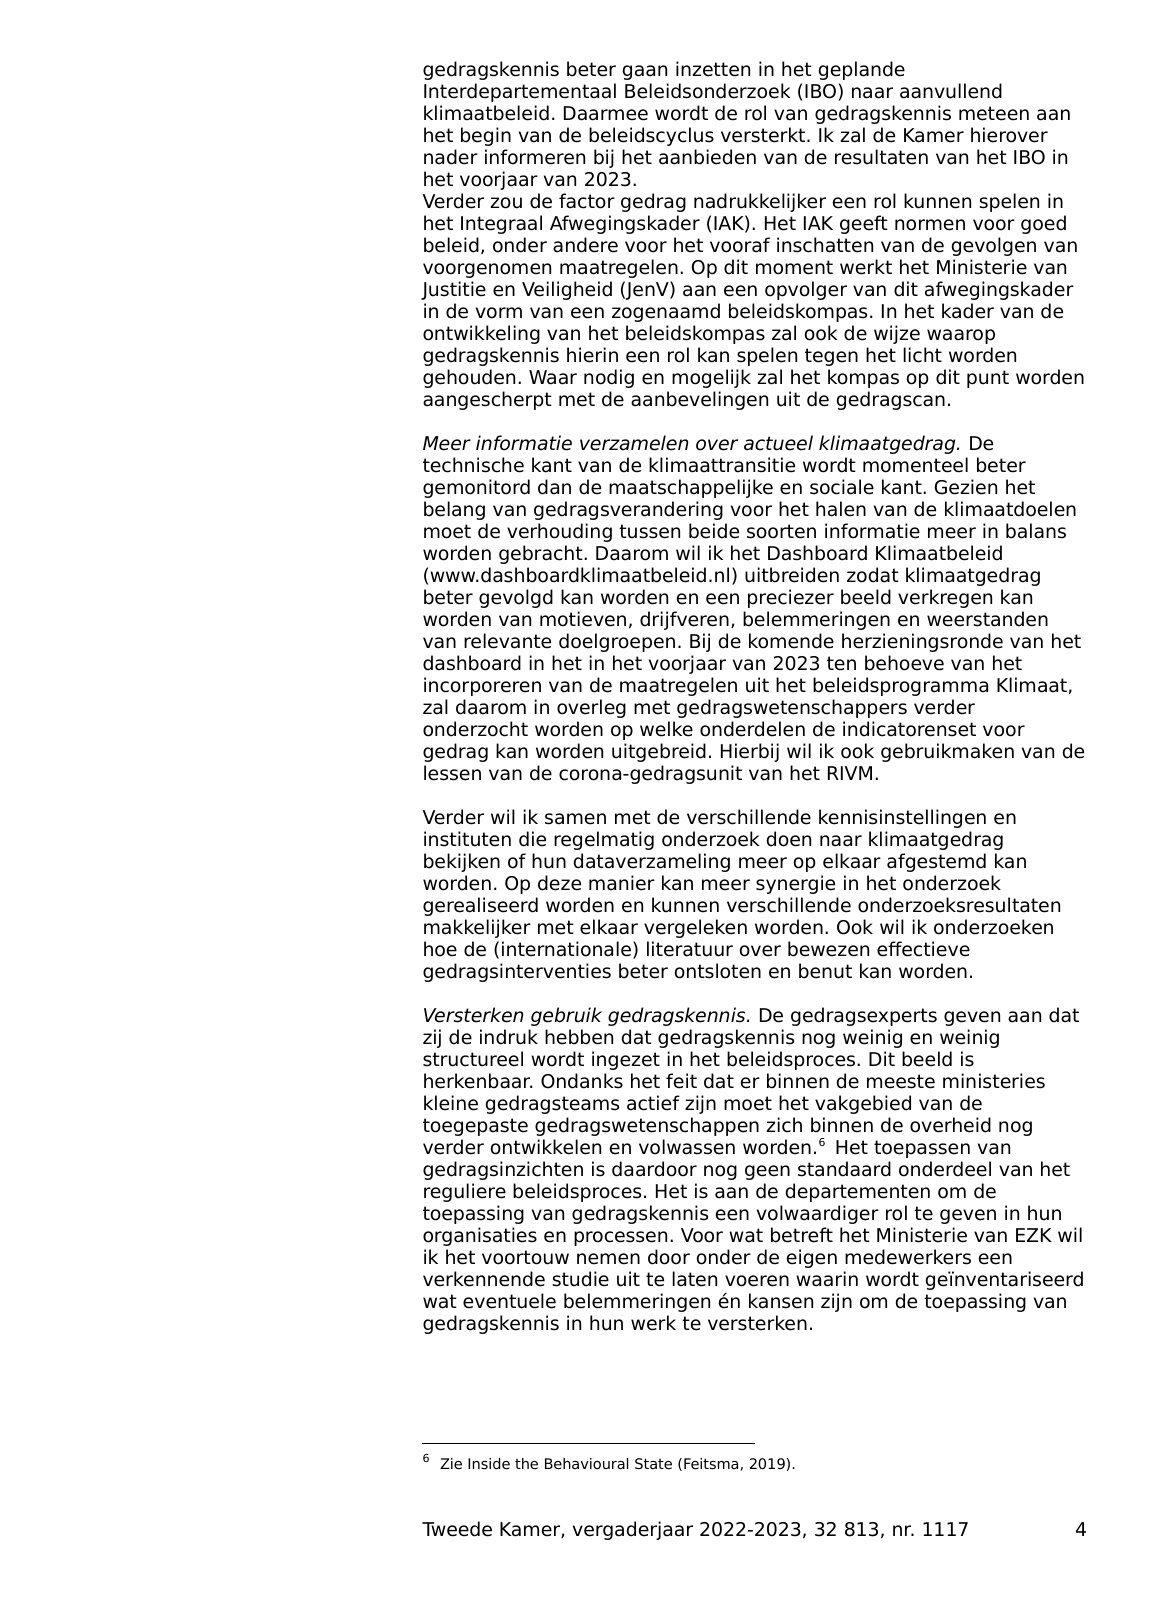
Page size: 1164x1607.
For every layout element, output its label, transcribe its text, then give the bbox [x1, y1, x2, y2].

text Meer informatie verzamelen over actueel klimaatgedrag. De technische kant van de klimaattransitie wordt momenteel beter gemonitord dan de maatschappelijke en sociale kant. Gezien het belang van gedragsverandering voor het halen van de klimaatdoelen moet de verhouding tussen beide soorten informatie meer in balans worden gebracht. Daarom wil ik het Dashboard Klimaatbeleid (www.dashboardklimaatbeleid.nl) uitbreiden zodat klimaatgedrag beter gevolgd kan worden en een preciezer beeld verkregen kan worden van motieven, drijfveren, belemmeringen en weerstanden van relevante doelgroepen. Bij de komende herzieningsronde van het dashboard in het in het voorjaar van 2023 ten behoeve van het incorporeren van de maatregelen uit het beleidsprogramma Klimaat, zal daarom in overleg met gedragswetenschappers verder onderzocht worden op welke onderdelen de indicatorenset voor gedrag kan worden uitgebreid. Hierbij wil ik ook gebruikmaken van de lessen van de corona-gedragsunit van het RIVM. [422, 433, 1087, 784]
text Verder wil ik samen met de verschillende kennisinstellingen en instituten die regelmatig onderzoek doen naar klimaatgedrag bekijken of hun dataverzameling meer op elkaar afgestemd kan worden. Op deze manier kan meer synergie in het onderzoek gerealiseerd worden en kunnen verschillende onderzoeksresultaten makkelijker met elkaar vergeleken worden. Ook wil ik onderzoeken hoe de (internationale) literatuur over bewezen effectieve gedragsinterventies beter ontsloten en benut kan worden. [422, 807, 1087, 983]
text gedragskennis beter gaan inzetten in het geplande Interdepartementaal Beleidsonderzoek (IBO) naar aanvullend klimaatbeleid. Daarmee wordt de rol van gedragskennis meteen aan het begin van de beleidscyclus versterkt. Ik zal de Kamer hierover nader informeren bij het aanbieden van de resultaten van het IBO in het voorjaar van 2023. [422, 59, 1087, 191]
text Zie Inside the Behavioural State (Feitsma, 2019). [422, 1452, 1087, 1474]
text Versterken gebruik gedragskennis. De gedragsexperts geven aan dat zij de indruk hebben dat gedragskennis nog weinig en weinig structureel wordt ingezet in het beleidsproces. Dit beeld is herkenbaar. Ondanks het feit dat er binnen de meeste ministeries kleine gedragsteams actief zijn moet het vakgebied van de toegepaste gedragswetenschappen zich binnen de overheid nog verder ontwikkelen en volwassen worden. Het toepassen van gedragsinzichten is daardoor nog geen standaard onderdeel van het reguliere beleidsproces. Het is aan de departementen om de toepassing van gedragskennis een volwaardiger rol te geven in hun organisaties en processen. Voor wat betreft het Ministerie van EZK wil ik het voortouw nemen door onder de eigen medewerkers een verkennende studie uit te laten voeren waarin wordt geïnventariseerd wat eventuele belemmeringen én kansen zijn om de toepassing van gedragskennis in hun werk te versterken. [422, 1005, 1087, 1334]
text Verder zou de factor gedrag nadrukkelijker een rol kunnen spelen in het Integraal Afwegingskader (IAK). Het IAK geeft normen voor goed beleid, onder andere voor het vooraf inschatten van de gevolgen van voorgenomen maatregelen. Op dit moment werkt het Ministerie van Justitie en Veiligheid (JenV) aan een opvolger van dit afwegingskader in de vorm van een zogenaamd beleidskompas. In het kader van de ontwikkeling van het beleidskompas zal ook de wijze waarop gedragskennis hierin een rol kan spelen tegen het licht worden gehouden. Waar nodig en mogelijk zal het kompas op dit punt worden aangescherpt met de aanbevelingen uit de gedragscan. [422, 191, 1087, 411]
